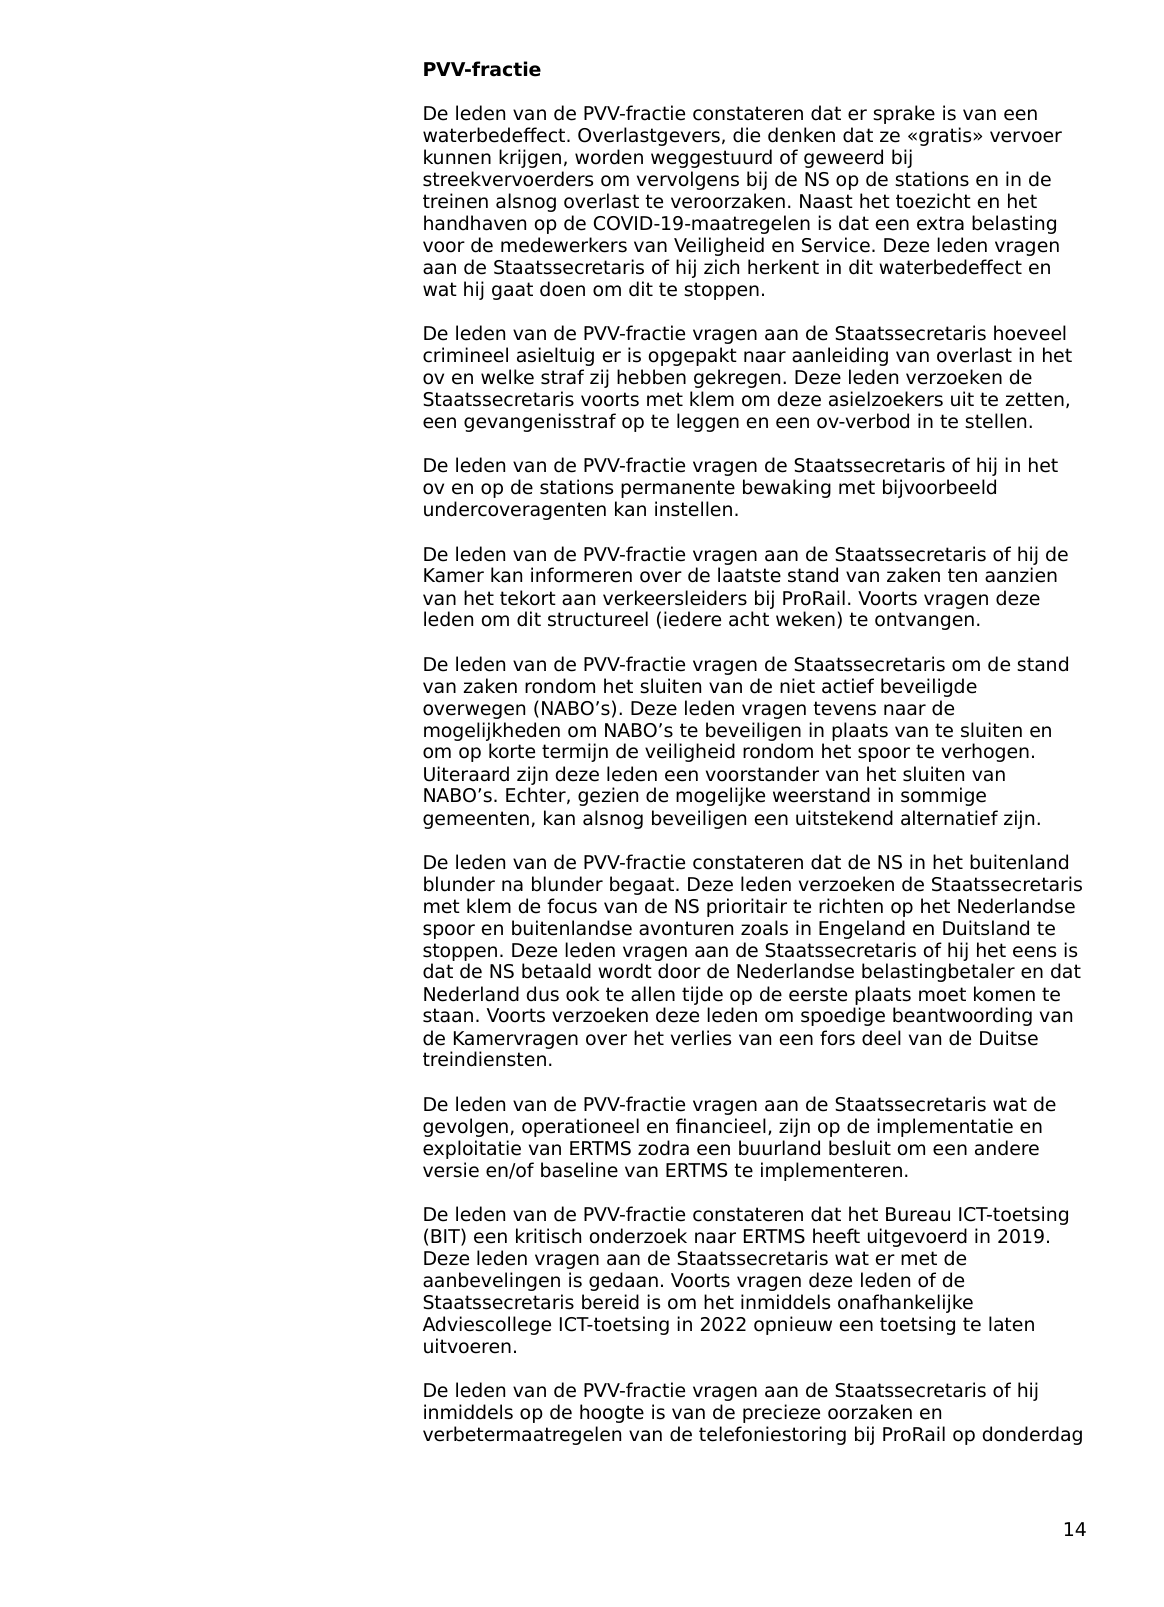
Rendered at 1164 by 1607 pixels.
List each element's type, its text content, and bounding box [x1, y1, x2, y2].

text De leden van de PVV-fractie vragen de Staatssecretaris om de stand van zaken rondom het sluiten van de niet actief beveiligde overwegen (NABO’s). Deze leden vragen tevens naar de mogelijkheden om NABO’s te beveiligen in plaats van te sluiten en om op korte termijn de veiligheid rondom het spoor te verhogen. Uiteraard zijn deze leden een voorstander van het sluiten van NABO’s. Echter, gezien de mogelijke weerstand in sommige gemeenten, kan alsnog beveiligen een uitstekend alternatief zijn. [422, 653, 1087, 829]
text De leden van de PVV-fractie constateren dat er sprake is van een waterbedeffect. Overlastgevers, die denken dat ze «gratis» vervoer kunnen krijgen, worden weggestuurd of geweerd bij streekvervoerders om vervolgens bij de NS op de stations en in de treinen alsnog overlast te veroorzaken. Naast het toezicht en het handhaven op de COVID-19-maatregelen is dat een extra belasting voor de medewerkers van Veiligheid en Service. Deze leden vragen aan de Staatssecretaris of hij zich herkent in dit waterbedeffect en wat hij gaat doen om dit te stoppen. [422, 103, 1087, 301]
text De leden van de PVV-fractie vragen aan de Staatssecretaris of hij inmiddels op de hoogte is van de precieze oorzaken en verbetermaatregelen van de telefoniestoring bij ProRail op donderdag [422, 1380, 1087, 1446]
text De leden van de PVV-fractie vragen aan de Staatssecretaris hoeveel crimineel asieltuig er is opgepakt naar aanleiding van overlast in het ov en welke straf zij hebben gekregen. Deze leden verzoeken de Staatssecretaris voorts met klem om deze asielzoekers uit te zetten, een gevangenisstraf op te leggen en een ov-verbod in te stellen. [422, 323, 1087, 433]
text De leden van de PVV-fractie vragen de Staatssecretaris of hij in het ov en op de stations permanente bewaking met bijvoorbeeld undercoveragenten kan instellen. [422, 455, 1087, 521]
text De leden van de PVV-fractie constateren dat de NS in het buitenland blunder na blunder begaat. Deze leden verzoeken de Staatssecretaris met klem de focus van de NS prioritair te richten op het Nederlandse spoor en buitenlandse avonturen zoals in Engeland en Duitsland te stoppen. Deze leden vragen aan de Staatssecretaris of hij het eens is dat de NS betaald wordt door de Nederlandse belastingbetaler en dat Nederland dus ook te allen tijde op de eerste plaats moet komen te staan. Voorts verzoeken deze leden om spoedige beantwoording van de Kamervragen over het verlies van een fors deel van de Duitse treindiensten. [422, 852, 1087, 1071]
text De leden van de PVV-fractie constateren dat het Bureau ICT-toetsing (BIT) een kritisch onderzoek naar ERTMS heeft uitgevoerd in 2019. Deze leden vragen aan de Staatssecretaris wat er met de aanbevelingen is gedaan. Voorts vragen deze leden of de Staatssecretaris bereid is om het inmiddels onafhankelijke Adviescollege ICT-toetsing in 2022 opnieuw een toetsing te laten uitvoeren. [422, 1204, 1087, 1357]
text De leden van de PVV-fractie vragen aan de Staatssecretaris of hij de Kamer kan informeren over de laatste stand van zaken ten aanzien van het tekort aan verkeersleiders bij ProRail. Voorts vragen deze leden om dit structureel (iedere acht weken) te ontvangen. [422, 543, 1087, 631]
text De leden van de PVV-fractie vragen aan de Staatssecretaris wat de gevolgen, operationeel en financieel, zijn op de implementatie en exploitatie van ERTMS zodra een buurland besluit om een andere versie en/of baseline van ERTMS te implementeren. [422, 1093, 1087, 1181]
subtitle PVV-fractie [422, 59, 1087, 81]
